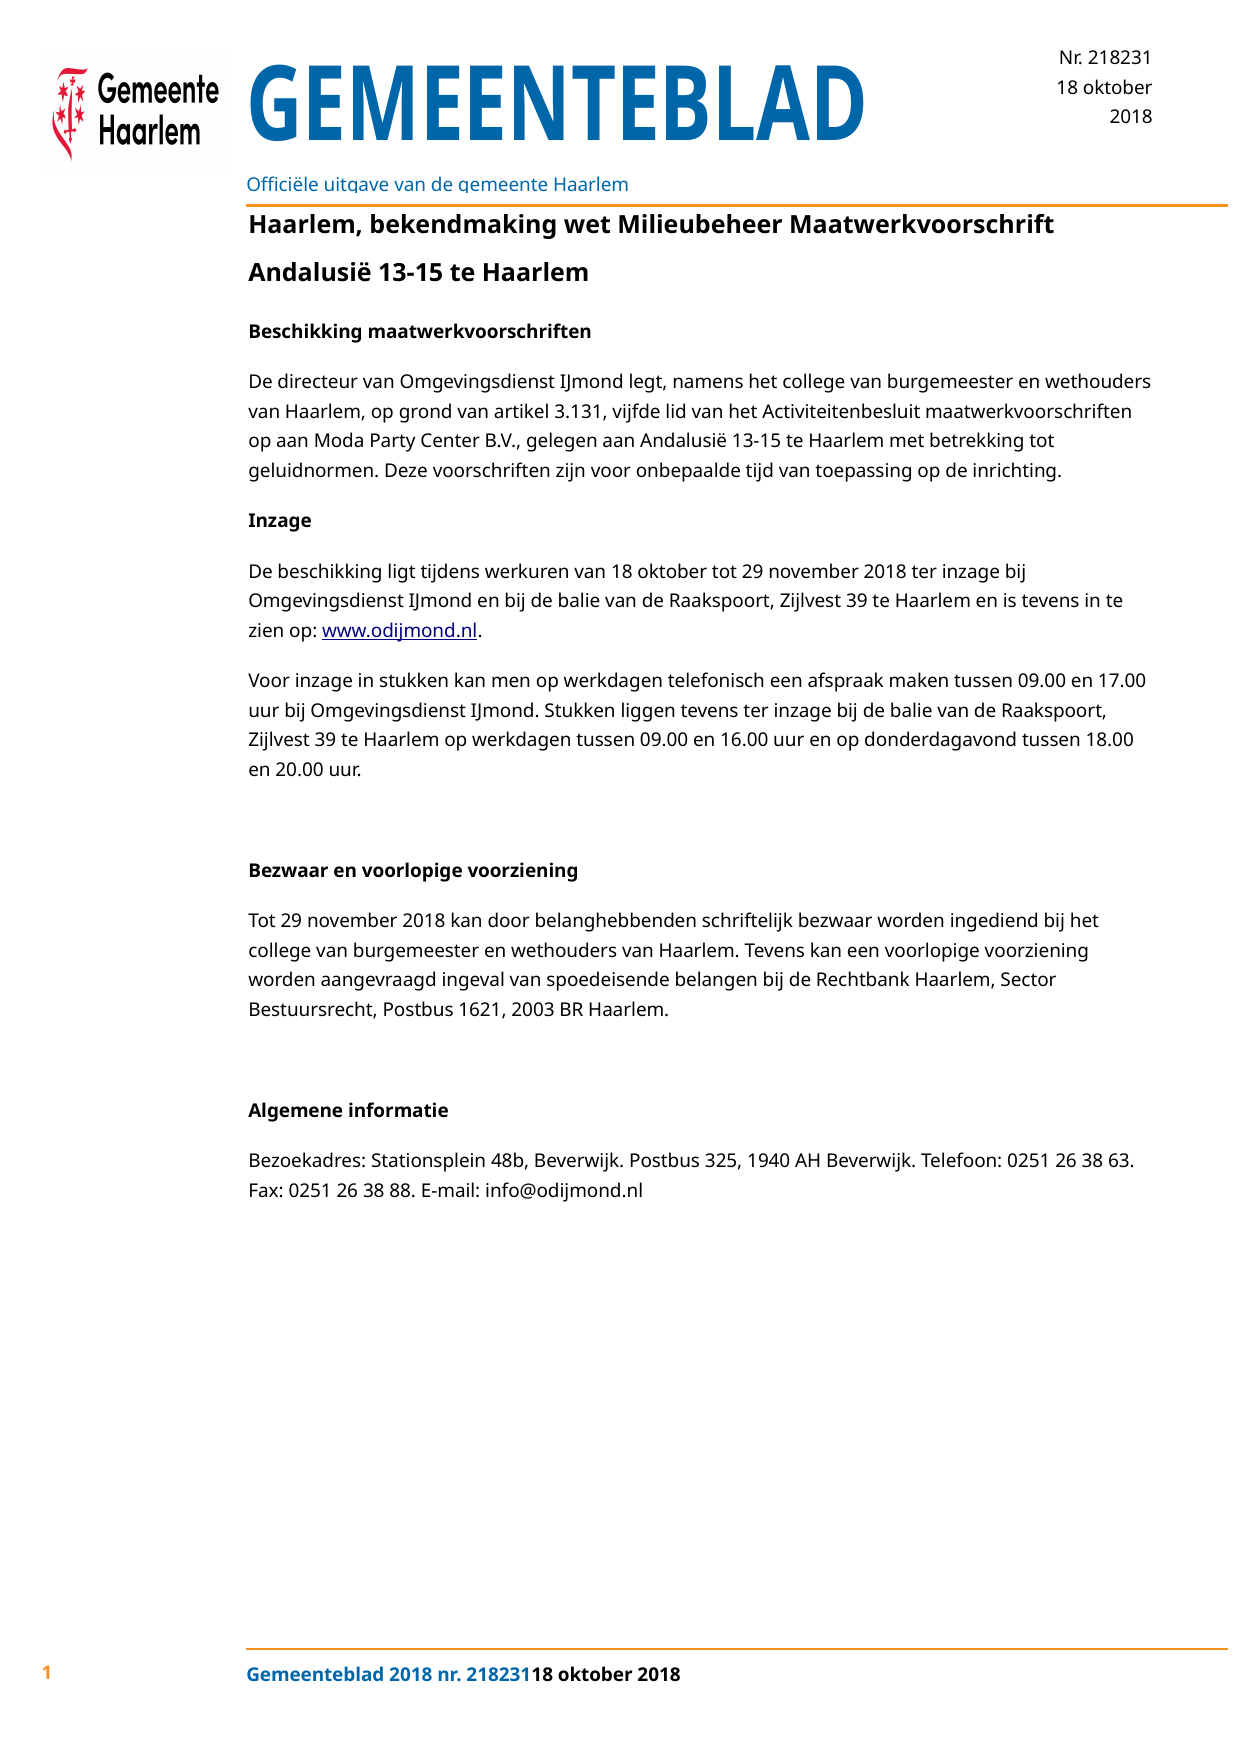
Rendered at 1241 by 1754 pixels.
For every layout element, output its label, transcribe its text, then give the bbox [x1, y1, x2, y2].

text Voor inzage in stukken kan men op werkdagen telefonisch een afspraak maken tussen 09.00 en 17.00 uur bij Omgevingsdienst IJmond. Stukken liggen tevens ter inzage bij de balie van de Raakspoort, Zijlvest 39 te Haarlem op werkdagen tussen 09.00 en 16.00 uur en op donderdagavond tussen 18.00 en 20.00 uur. [248, 667, 1152, 782]
text Beschikking maatwerkvoorschriften [248, 318, 1152, 344]
text De directeur van Omgevingsdienst IJmond legt, namens het college van burgemeester en wethouders van Haarlem, op grond van artikel 3.131, vijfde lid van het Activiteitenbesluit maatwerkvoorschriften op aan Moda Party Center B.V., gelegen aan Andalusië 13-15 te Haarlem met betrekking tot geluidnormen. Deze voorschriften zijn voor onbepaalde tijd van toepassing op de inrichting. [248, 368, 1152, 483]
text Algemene informatie [248, 1097, 1152, 1123]
text Inzage [248, 507, 1152, 533]
text De beschikking ligt tijdens werkuren van 18 oktober tot 29 november 2018 ter inzage bij Omgevingsdienst IJmond en bij de balie van de Raakspoort, Zijlvest 39 te Haarlem en is tevens in te zien op: www.odijmond.nl. [248, 558, 1152, 643]
text Haarlem, bekendmaking wet Milieubeheer Maatwerkvoorschrift Andalusië 13-15 te Haarlem [248, 207, 1152, 288]
text Tot 29 november 2018 kan door belanghebbenden schriftelijk bezwaar worden ingediend bij het college van burgemeester en wethouders van Haarlem. Tevens kan een voorlopige voorziening worden aangevraagd ingeval van spoedeisende belangen bij de Rechtbank Haarlem, Sector Bestuursrecht, Postbus 1621, 2003 BR Haarlem. [248, 907, 1152, 1022]
text Bezoekadres: Stationsplein 48b, Beverwijk. Postbus 325, 1940 AH Beverwijk. Telefoon: 0251 26 38 63. Fax: 0251 26 38 88. E-mail: info@odijmond.nl [248, 1147, 1152, 1203]
picture [41, 47, 231, 172]
text Bezwaar en voorlopige voorziening [248, 857, 1152, 883]
